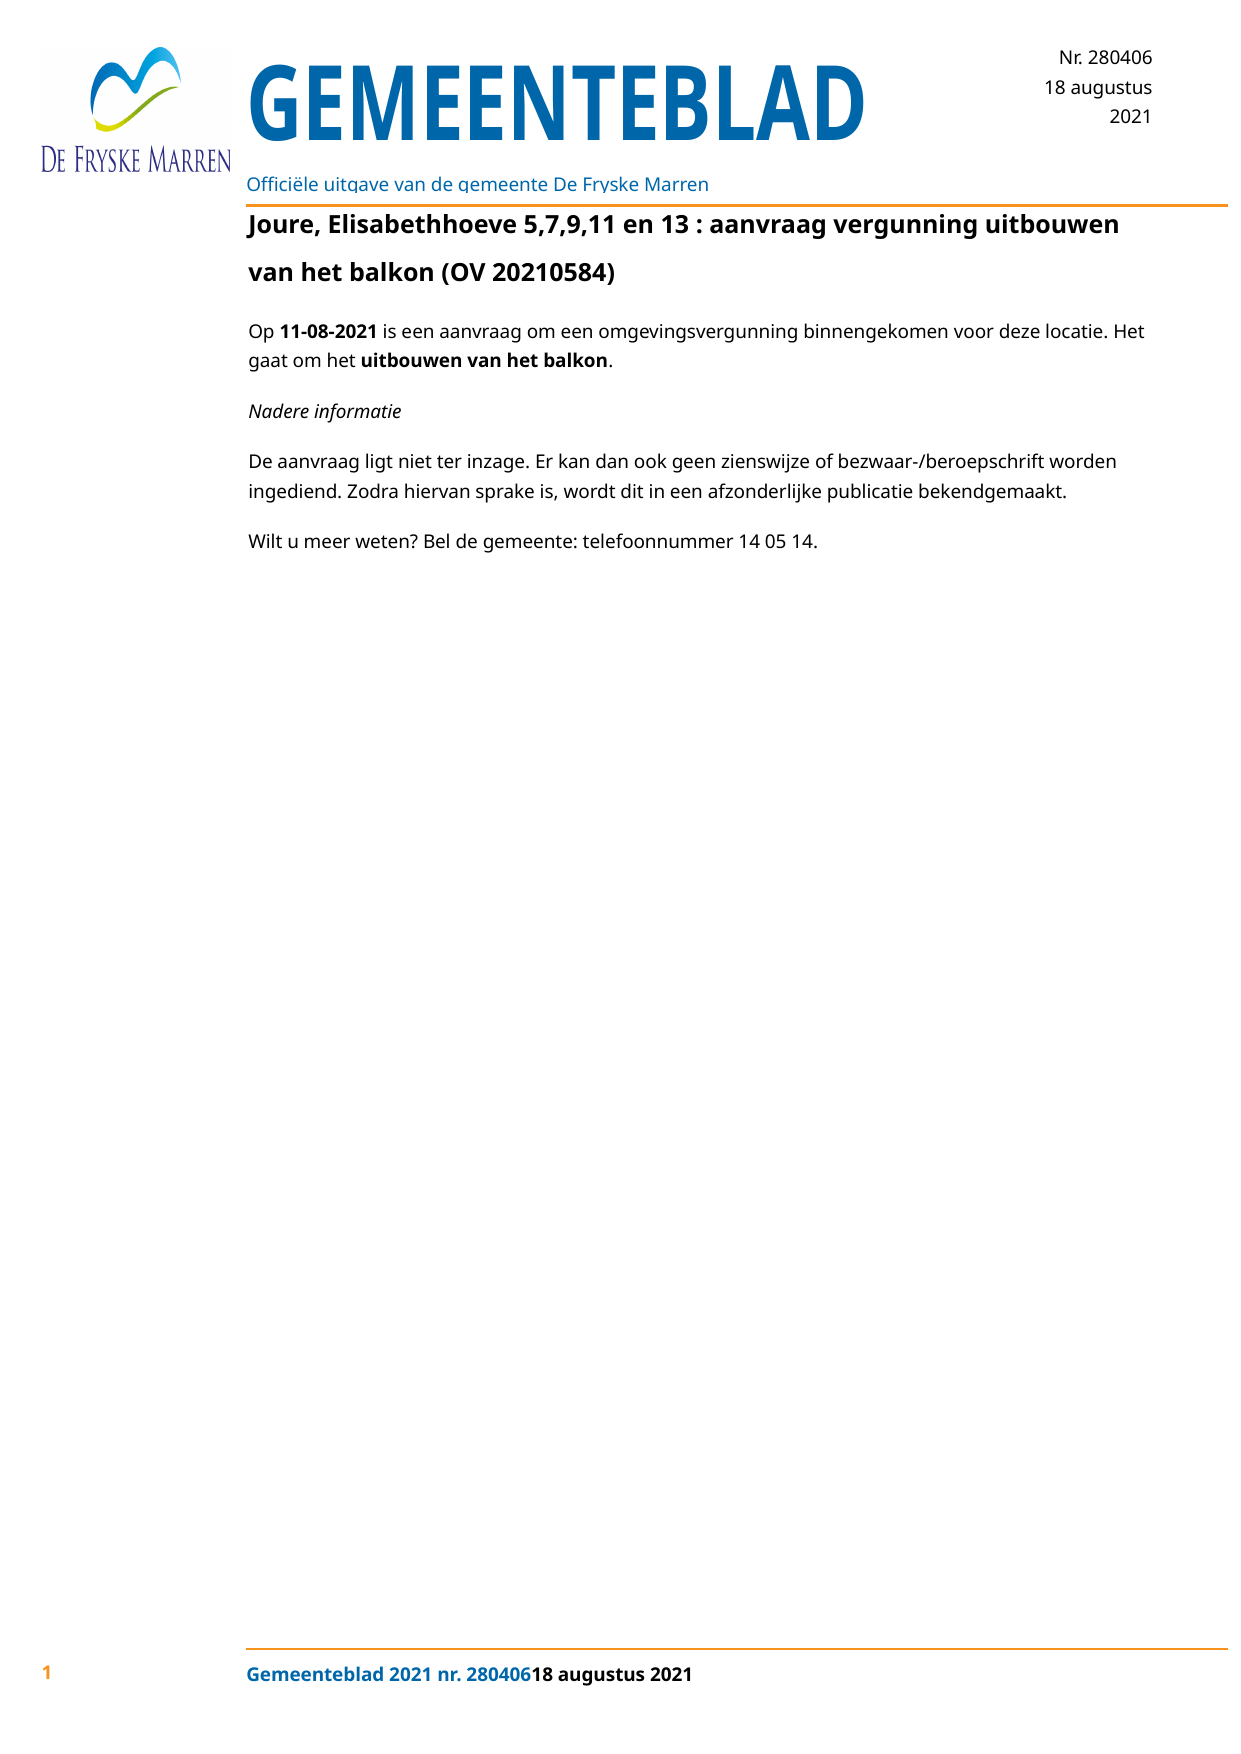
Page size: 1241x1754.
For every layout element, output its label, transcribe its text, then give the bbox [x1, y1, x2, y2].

text De aanvraag ligt niet ter inzage. Er kan dan ook geen zienswijze of bezwaar-/beroepschrift worden ingediend. Zodra hiervan sprake is, wordt dit in een afzonderlijke publicatie bekendgemaakt. [248, 448, 1152, 504]
text Nadere informatie [248, 398, 1152, 424]
text Joure, Elisabethhoeve 5,7,9,11 en 13 : aanvraag vergunning uitbouwen van het balkon (OV 20210584) [248, 207, 1152, 288]
text Op 11-08-2021 is een aanvraag om een omgevingsvergunning binnengekomen voor deze locatie. Het gaat om het uitbouwen van het balkon. [248, 318, 1152, 373]
picture [41, 47, 231, 172]
text Wilt u meer weten? Bel de gemeente: telefoonnummer 14 05 14. [248, 528, 1152, 554]
